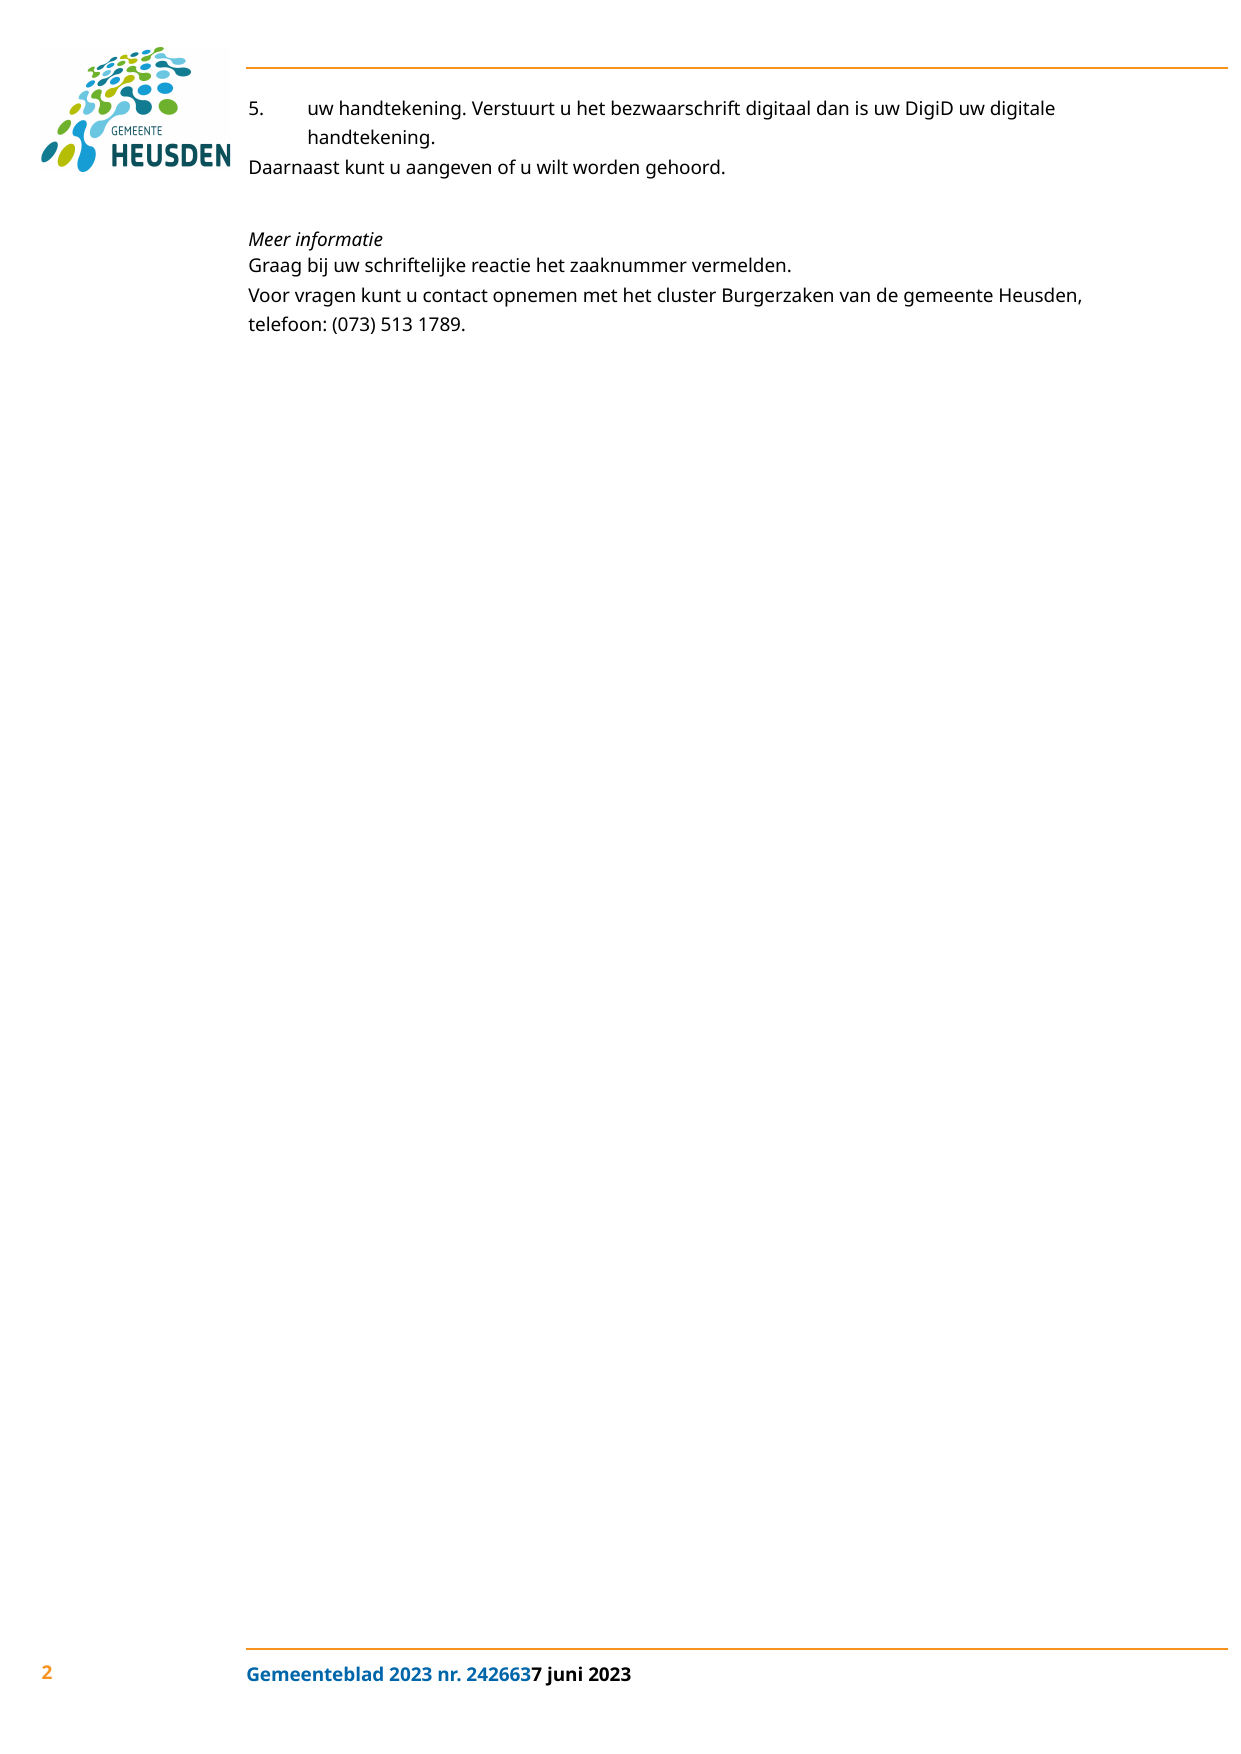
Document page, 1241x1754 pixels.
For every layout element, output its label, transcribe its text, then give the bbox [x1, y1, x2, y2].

text Voor vragen kunt u contact opnemen met het cluster Burgerzaken van de gemeente Heusden, telefoon: (073) 513 1789. [248, 282, 1152, 337]
text Meer informatie [248, 227, 1152, 252]
list uw handtekening. Verstuurt u het bezwaarschrift digitaal dan is uw DigiD uw digitale handtekening. [248, 95, 1152, 150]
text Graag bij uw schriftelijke reactie het zaaknummer vermelden. [248, 252, 1152, 278]
text Daarnaast kunt u aangeven of u wilt worden gehoord. [248, 154, 1152, 180]
picture [41, 47, 231, 172]
